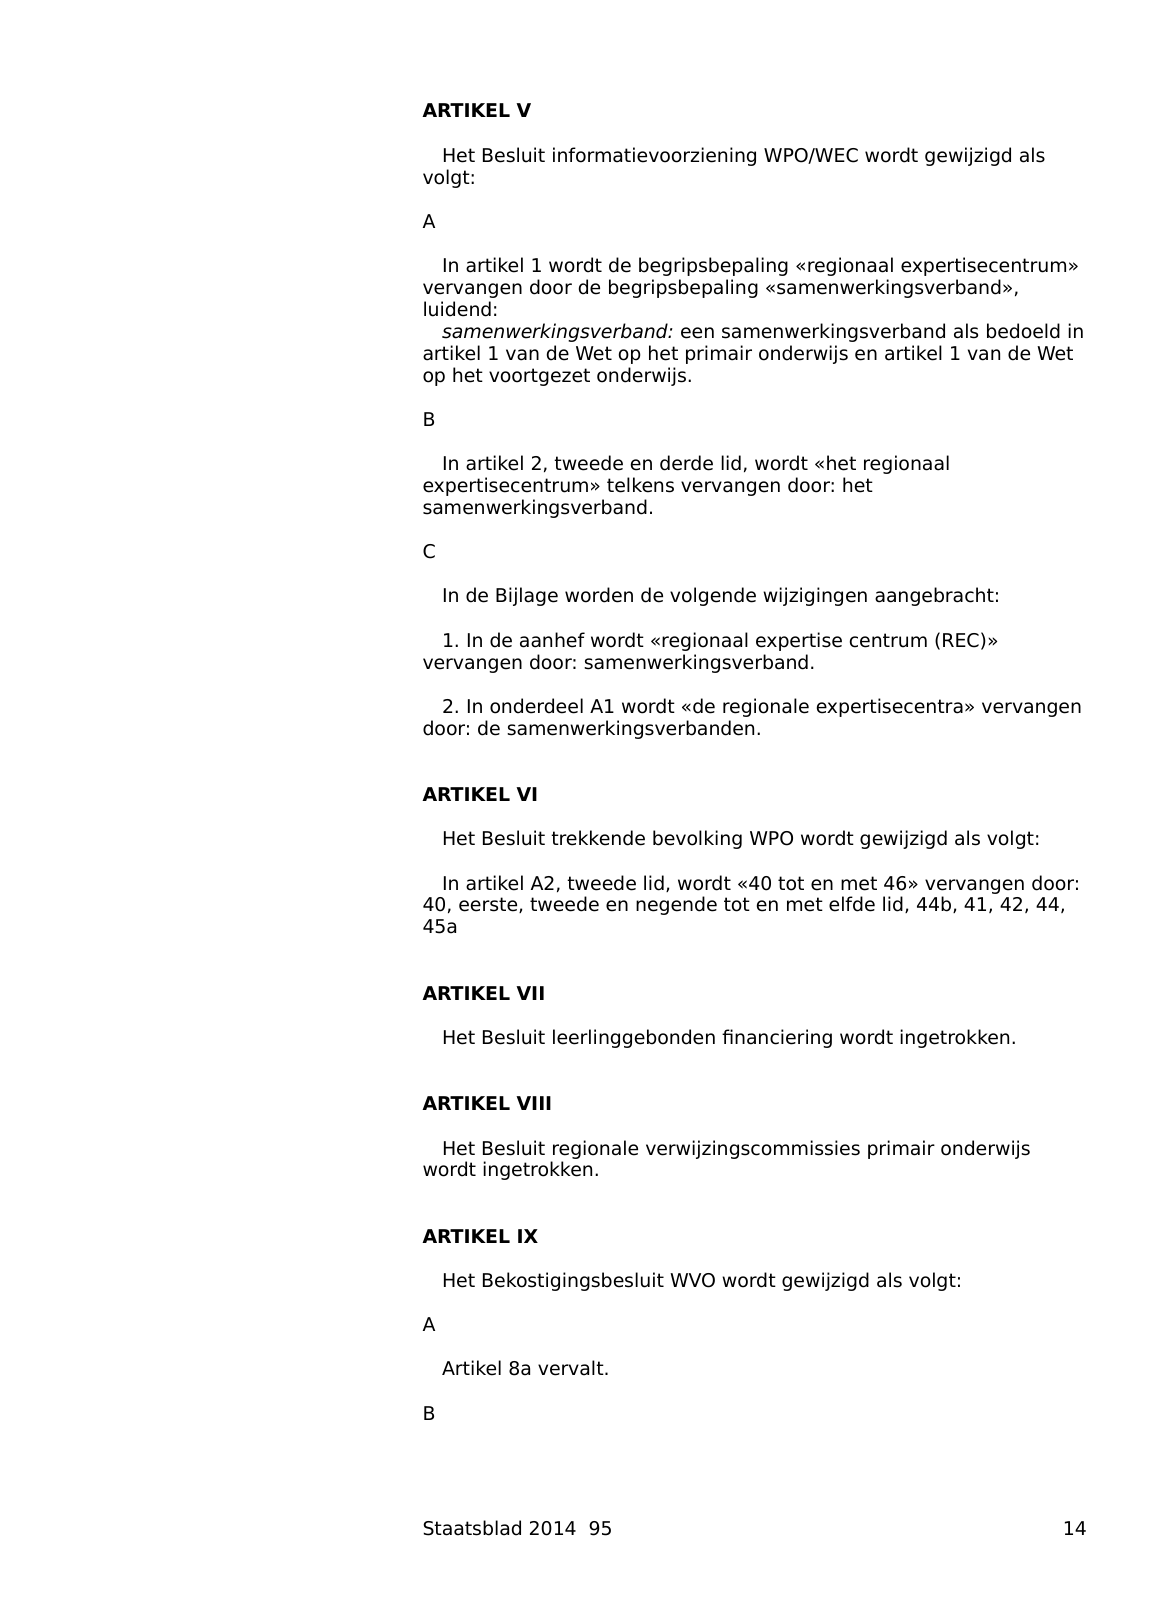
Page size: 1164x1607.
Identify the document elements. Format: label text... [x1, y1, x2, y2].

text 1. In de aanhef wordt «regionaal expertise centrum (REC)» vervangen door: samenwerkingsverband. [422, 629, 1087, 673]
text C [422, 541, 1087, 563]
subtitle ARTIKEL VIII [422, 1093, 1087, 1115]
text samenwerkingsverband: een samenwerkingsverband als bedoeld in artikel 1 van de Wet op het primair onderwijs en artikel 1 van de Wet op het voortgezet onderwijs. [422, 321, 1087, 387]
text In de Bijlage worden de volgende wijzigingen aangebracht: [422, 585, 1087, 607]
text Het Besluit leerlinggebonden financiering wordt ingetrokken. [422, 1027, 1087, 1049]
text Het Besluit informatievoorziening WPO/WEC wordt gewijzigd als volgt: [422, 144, 1087, 188]
text 2. In onderdeel A1 wordt «de regionale expertisecentra» vervangen door: de samenwerkingsverbanden. [422, 696, 1087, 740]
text A [422, 1314, 1087, 1336]
text Het Besluit regionale verwijzingscommissies primair onderwijs wordt ingetrokken. [422, 1137, 1087, 1181]
text Het Besluit trekkende bevolking WPO wordt gewijzigd als volgt: [422, 828, 1087, 850]
text B [422, 1402, 1087, 1424]
text Het Bekostigingsbesluit WVO wordt gewijzigd als volgt: [422, 1270, 1087, 1292]
text In artikel A2, tweede lid, wordt «40 tot en met 46» vervangen door: 40, eerste, tweede en negende tot en met elfde lid, 44b, 41, 42, 44, 45a [422, 872, 1087, 938]
subtitle ARTIKEL V [422, 100, 1087, 122]
text In artikel 2, tweede en derde lid, wordt «het regionaal expertisecentrum» telkens vervangen door: het samenwerkingsverband. [422, 453, 1087, 519]
subtitle ARTIKEL VII [422, 983, 1087, 1005]
text Artikel 8a vervalt. [422, 1358, 1087, 1380]
text In artikel 1 wordt de begripsbepaling «regionaal expertisecentrum» vervangen door de begripsbepaling «samenwerkingsverband», luidend: [422, 255, 1087, 321]
subtitle ARTIKEL VI [422, 784, 1087, 806]
text B [422, 409, 1087, 431]
text A [422, 211, 1087, 233]
subtitle ARTIKEL IX [422, 1226, 1087, 1248]
